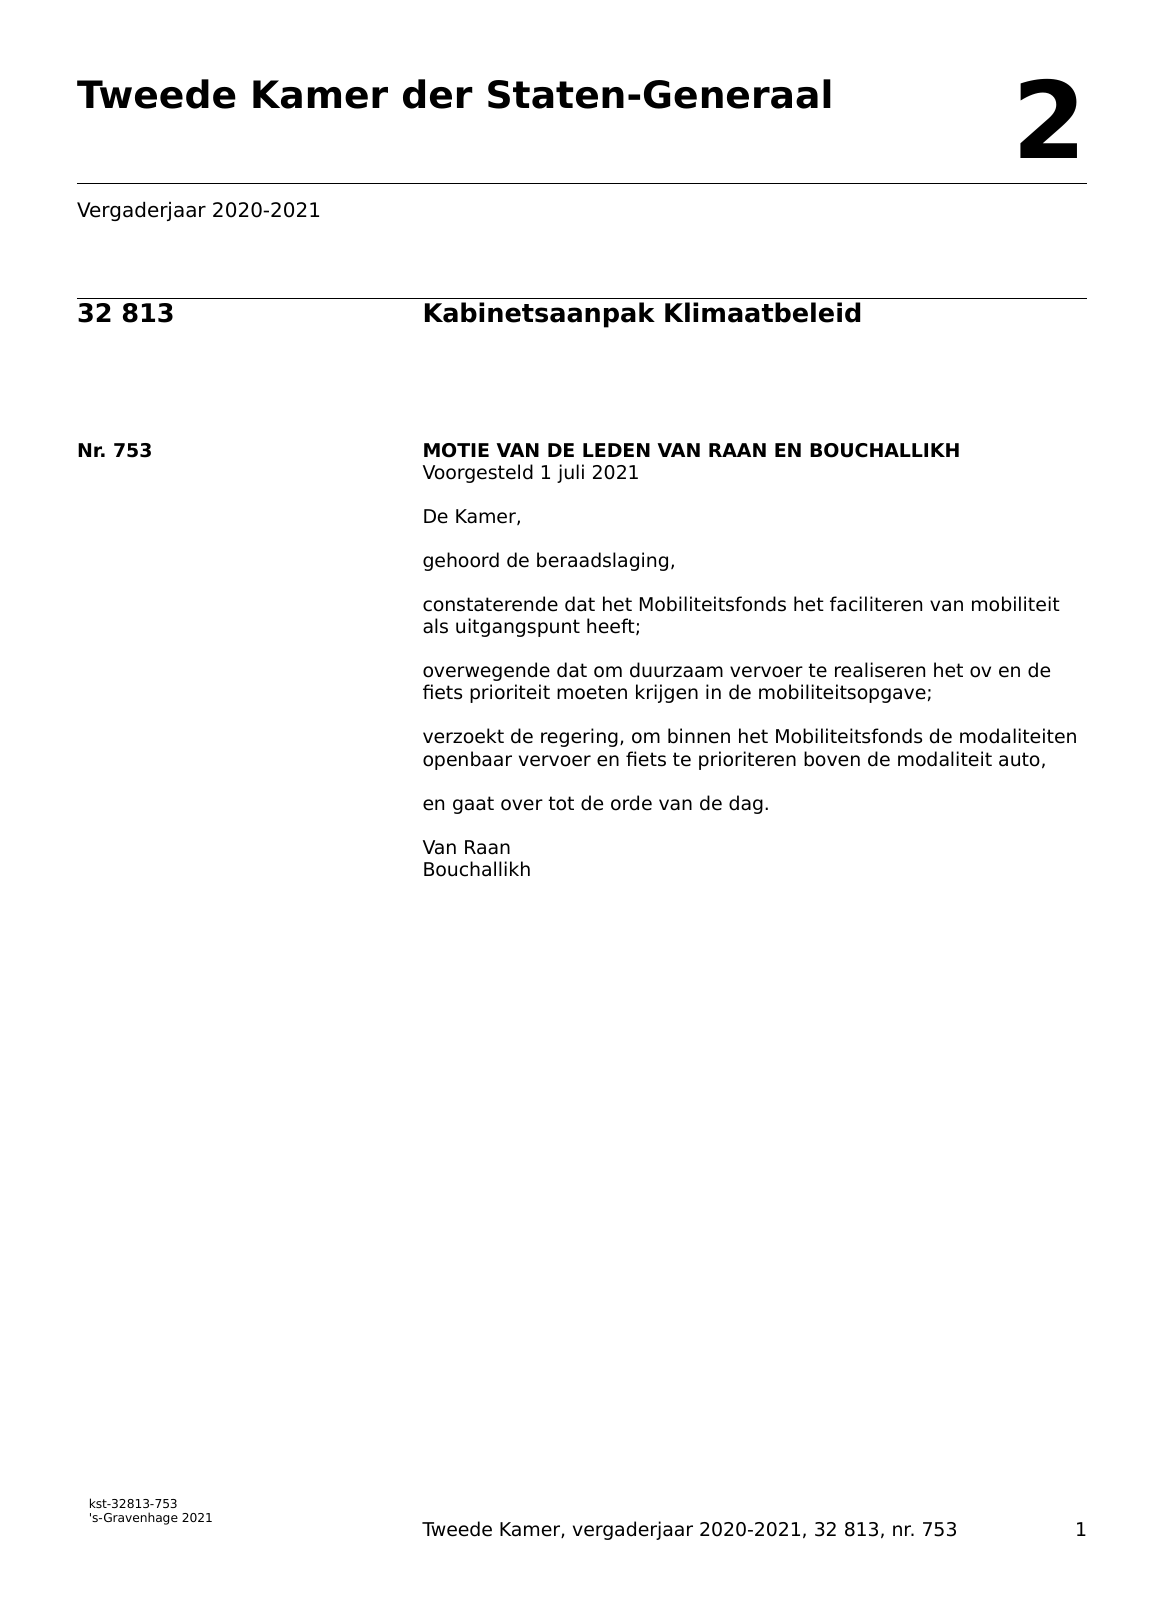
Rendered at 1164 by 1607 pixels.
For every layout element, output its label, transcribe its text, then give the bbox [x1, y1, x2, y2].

subtitle 32 813 Kabinetsaanpak Klimaatbeleid [77, 299, 1087, 329]
text en gaat over tot de orde van de dag. [422, 793, 1087, 814]
text Van Raan [422, 837, 1087, 859]
text kst-32813-753 [88, 1497, 323, 1511]
text gehoord de beraadslaging, [422, 550, 1087, 572]
table_cell Vergaderjaar 2020-2021 [77, 184, 1087, 298]
table_header Tweede Kamer der Staten-Generaal [77, 59, 886, 183]
text verzoekt de regering, om binnen het Mobiliteitsfonds de modaliteiten openbaar vervoer en fiets te prioriteren boven de modaliteit auto, [422, 726, 1087, 770]
text constaterende dat het Mobiliteitsfonds het faciliteren van mobiliteit als uitgangspunt heeft; [422, 594, 1087, 638]
text De Kamer, [422, 506, 1087, 528]
text 's-Gravenhage 2021 [88, 1511, 323, 1525]
text overwegende dat om duurzaam vervoer te realiseren het ov en de fiets prioriteit moeten krijgen in de mobiliteitsopgave; [422, 660, 1087, 704]
text Bouchallikh [422, 859, 1087, 881]
subtitle Nr. 753 MOTIE VAN DE LEDEN VAN RAAN EN BOUCHALLIKH [77, 440, 1087, 462]
text Voorgesteld 1 juli 2021 [422, 462, 1087, 484]
table_header 2 [886, 59, 1087, 183]
